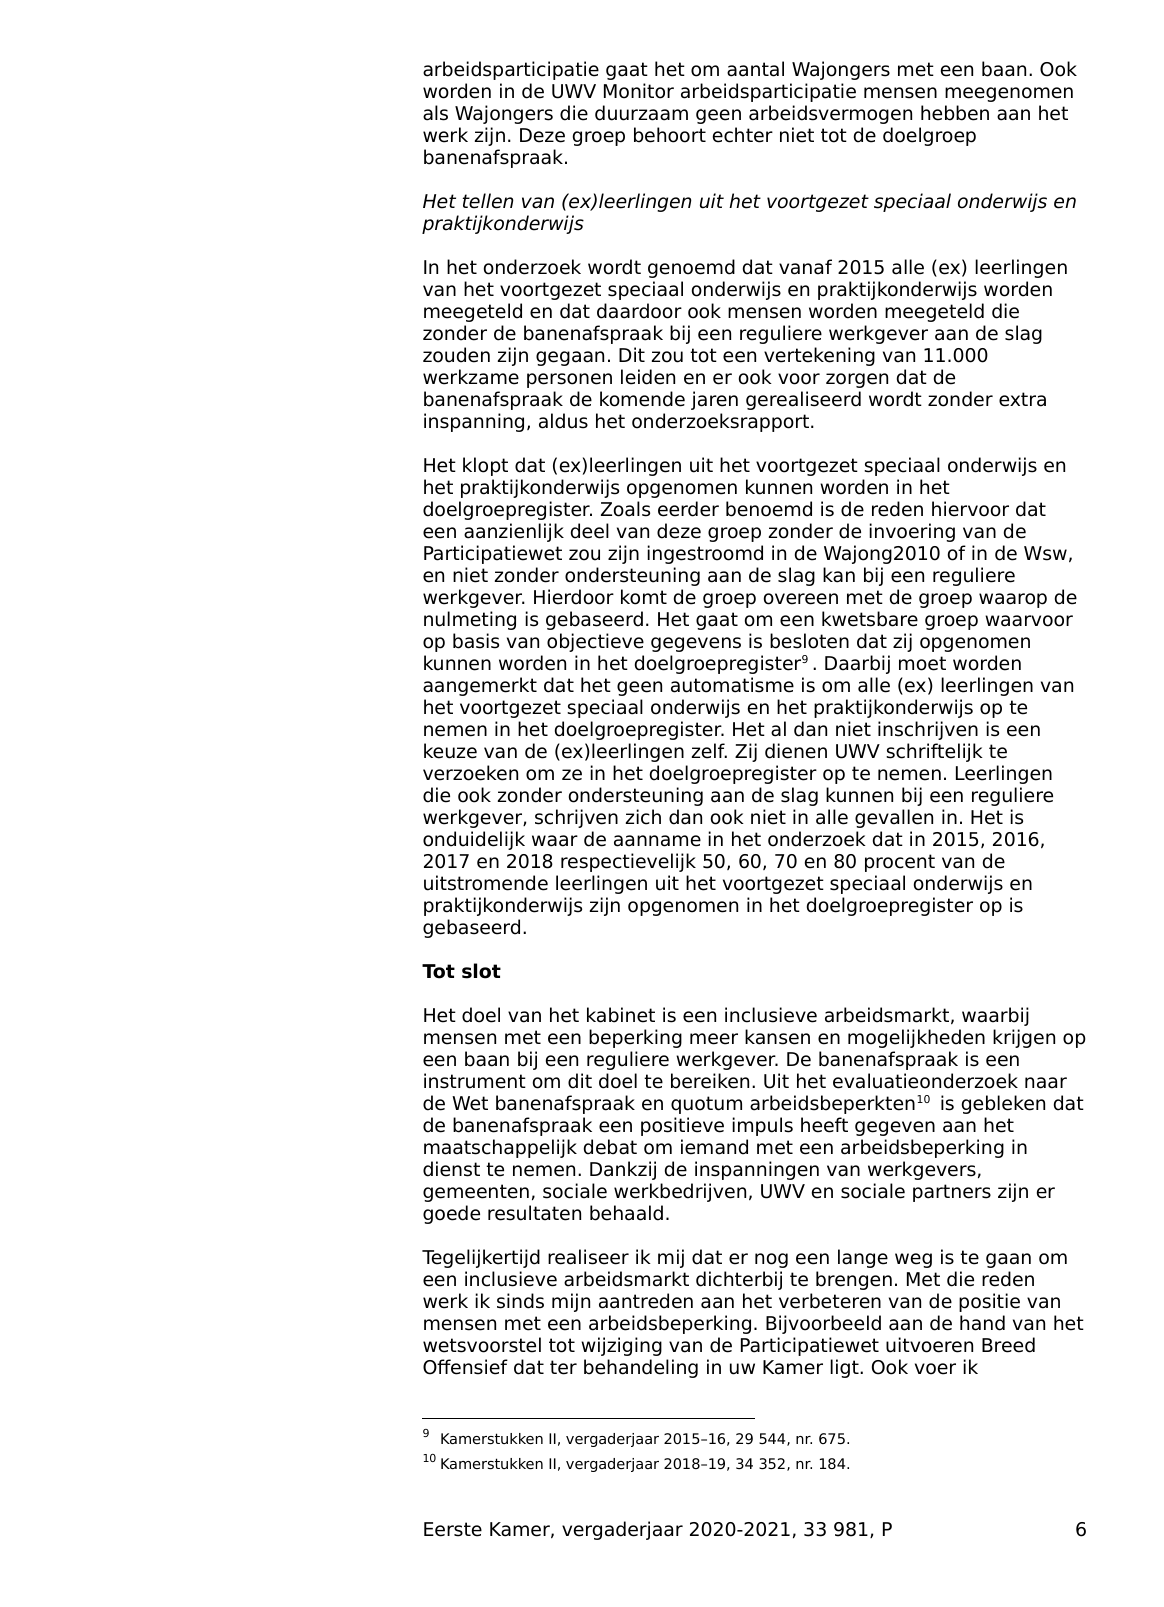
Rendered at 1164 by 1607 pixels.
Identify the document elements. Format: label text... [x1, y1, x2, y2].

text In het onderzoek wordt genoemd dat vanaf 2015 alle (ex) leerlingen van het voortgezet speciaal onderwijs en praktijkonderwijs worden meegeteld en dat daardoor ook mensen worden meegeteld die zonder de banenafspraak bij een reguliere werkgever aan de slag zouden zijn gegaan. Dit zou tot een vertekening van 11.000 werkzame personen leiden en er ook voor zorgen dat de banenafspraak de komende jaren gerealiseerd wordt zonder extra inspanning, aldus het onderzoeksrapport. [422, 257, 1087, 433]
text Kamerstukken II, vergaderjaar 2018–19, 34 352, nr. 184. [422, 1452, 1087, 1474]
text Tegelijkertijd realiseer ik mij dat er nog een lange weg is te gaan om een inclusieve arbeidsmarkt dichterbij te brengen. Met die reden werk ik sinds mijn aantreden aan het verbeteren van de positie van mensen met een arbeidsbeperking. Bijvoorbeeld aan de hand van het wetsvoorstel tot wijziging van de Participatiewet uitvoeren Breed Offensief dat ter behandeling in uw Kamer ligt. Ook voer ik [422, 1247, 1087, 1379]
text Het doel van het kabinet is een inclusieve arbeidsmarkt, waarbij mensen met een beperking meer kansen en mogelijkheden krijgen op een baan bij een reguliere werkgever. De banenafspraak is een instrument om dit doel te bereiken. Uit het evaluatieonderzoek naar de Wet banenafspraak en quotum arbeidsbeperkten is gebleken dat de banenafspraak een positieve impuls heeft gegeven aan het maatschappelijk debat om iemand met een arbeidsbeperking in dienst te nemen. Dankzij de inspanningen van werkgevers, gemeenten, sociale werkbedrijven, UWV en sociale partners zijn er goede resultaten behaald. [422, 1005, 1087, 1225]
subtitle Het tellen van (ex)leerlingen uit het voortgezet speciaal onderwijs en praktijkonderwijs [422, 191, 1087, 235]
text Kamerstukken II, vergaderjaar 2015–16, 29 544, nr. 675. [422, 1427, 1087, 1449]
text arbeidsparticipatie gaat het om aantal Wajongers met een baan. Ook worden in de UWV Monitor arbeidsparticipatie mensen meegenomen als Wajongers die duurzaam geen arbeidsvermogen hebben aan het werk zijn. Deze groep behoort echter niet tot de doelgroep banenafspraak. [422, 59, 1087, 169]
subtitle Tot slot [422, 961, 1087, 983]
text Het klopt dat (ex)leerlingen uit het voortgezet speciaal onderwijs en het praktijkonderwijs opgenomen kunnen worden in het doelgroepregister. Zoals eerder benoemd is de reden hiervoor dat een aanzienlijk deel van deze groep zonder de invoering van de Participatiewet zou zijn ingestroomd in de Wajong2010 of in de Wsw, en niet zonder ondersteuning aan de slag kan bij een reguliere werkgever. Hierdoor komt de groep overeen met de groep waarop de nulmeting is gebaseerd. Het gaat om een kwetsbare groep waarvoor op basis van objectieve gegevens is besloten dat zij opgenomen kunnen worden in het doelgroepregister. Daarbij moet worden aangemerkt dat het geen automatisme is om alle (ex) leerlingen van het voortgezet speciaal onderwijs en het praktijkonderwijs op te nemen in het doelgroepregister. Het al dan niet inschrijven is een keuze van de (ex)leerlingen zelf. Zij dienen UWV schriftelijk te verzoeken om ze in het doelgroepregister op te nemen. Leerlingen die ook zonder ondersteuning aan de slag kunnen bij een reguliere werkgever, schrijven zich dan ook niet in alle gevallen in. Het is onduidelijk waar de aanname in het onderzoek dat in 2015, 2016, 2017 en 2018 respectievelijk 50, 60, 70 en 80 procent van de uitstromende leerlingen uit het voortgezet speciaal onderwijs en praktijkonderwijs zijn opgenomen in het doelgroepregister op is gebaseerd. [422, 455, 1087, 939]
